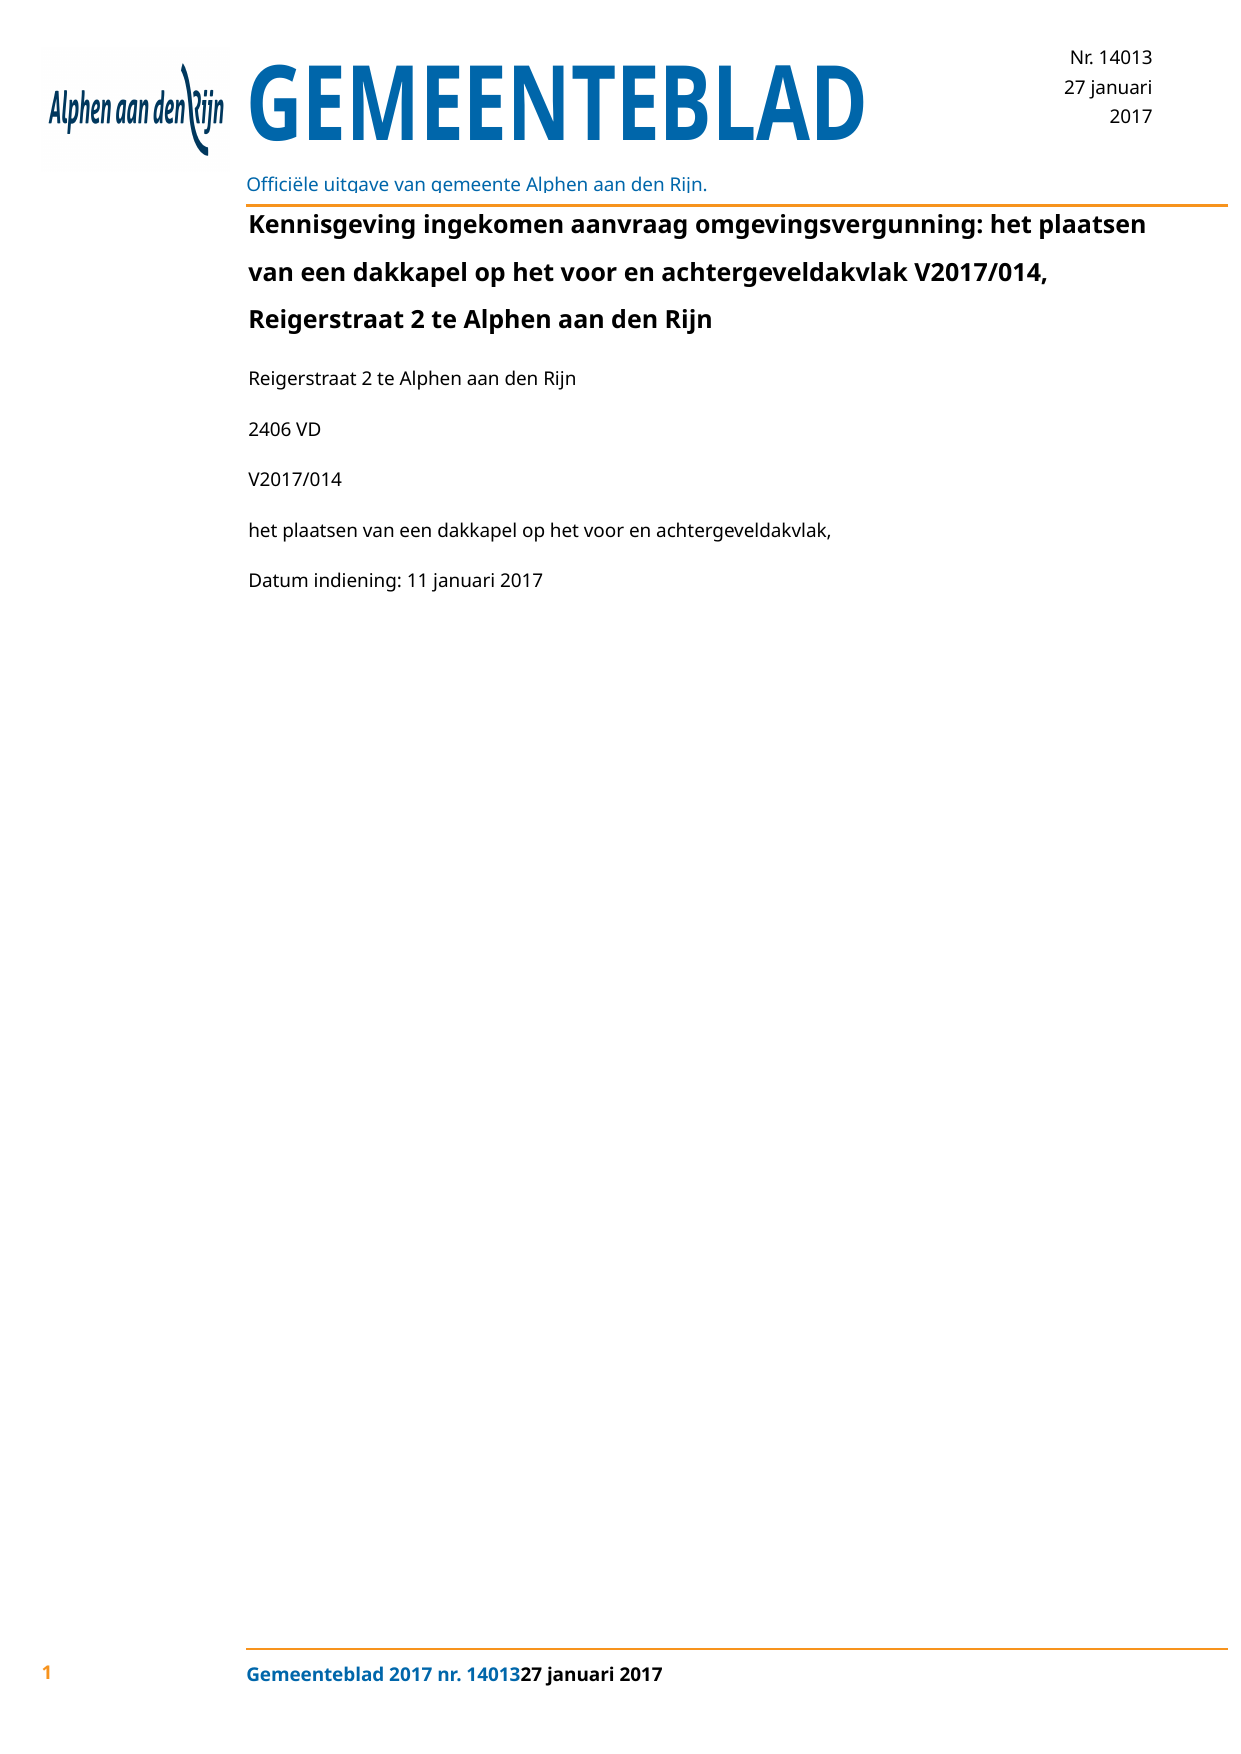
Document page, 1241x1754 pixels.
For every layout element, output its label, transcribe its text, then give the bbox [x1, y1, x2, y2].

text Datum indiening: 11 januari 2017 [248, 567, 1152, 593]
text Reigerstraat 2 te Alphen aan den Rijn [248, 366, 1152, 391]
text het plaatsen van een dakkapel op het voor en achtergeveldakvlak, [248, 517, 1152, 542]
text Kennisgeving ingekomen aanvraag omgevingsvergunning: het plaatsen van een dakkapel op het voor en achtergeveldakvlak V2017/014, Reigerstraat 2 te Alphen aan den Rijn [248, 207, 1152, 336]
picture [41, 47, 231, 172]
text 2406 VD [248, 416, 1152, 442]
text V2017/014 [248, 466, 1152, 492]
